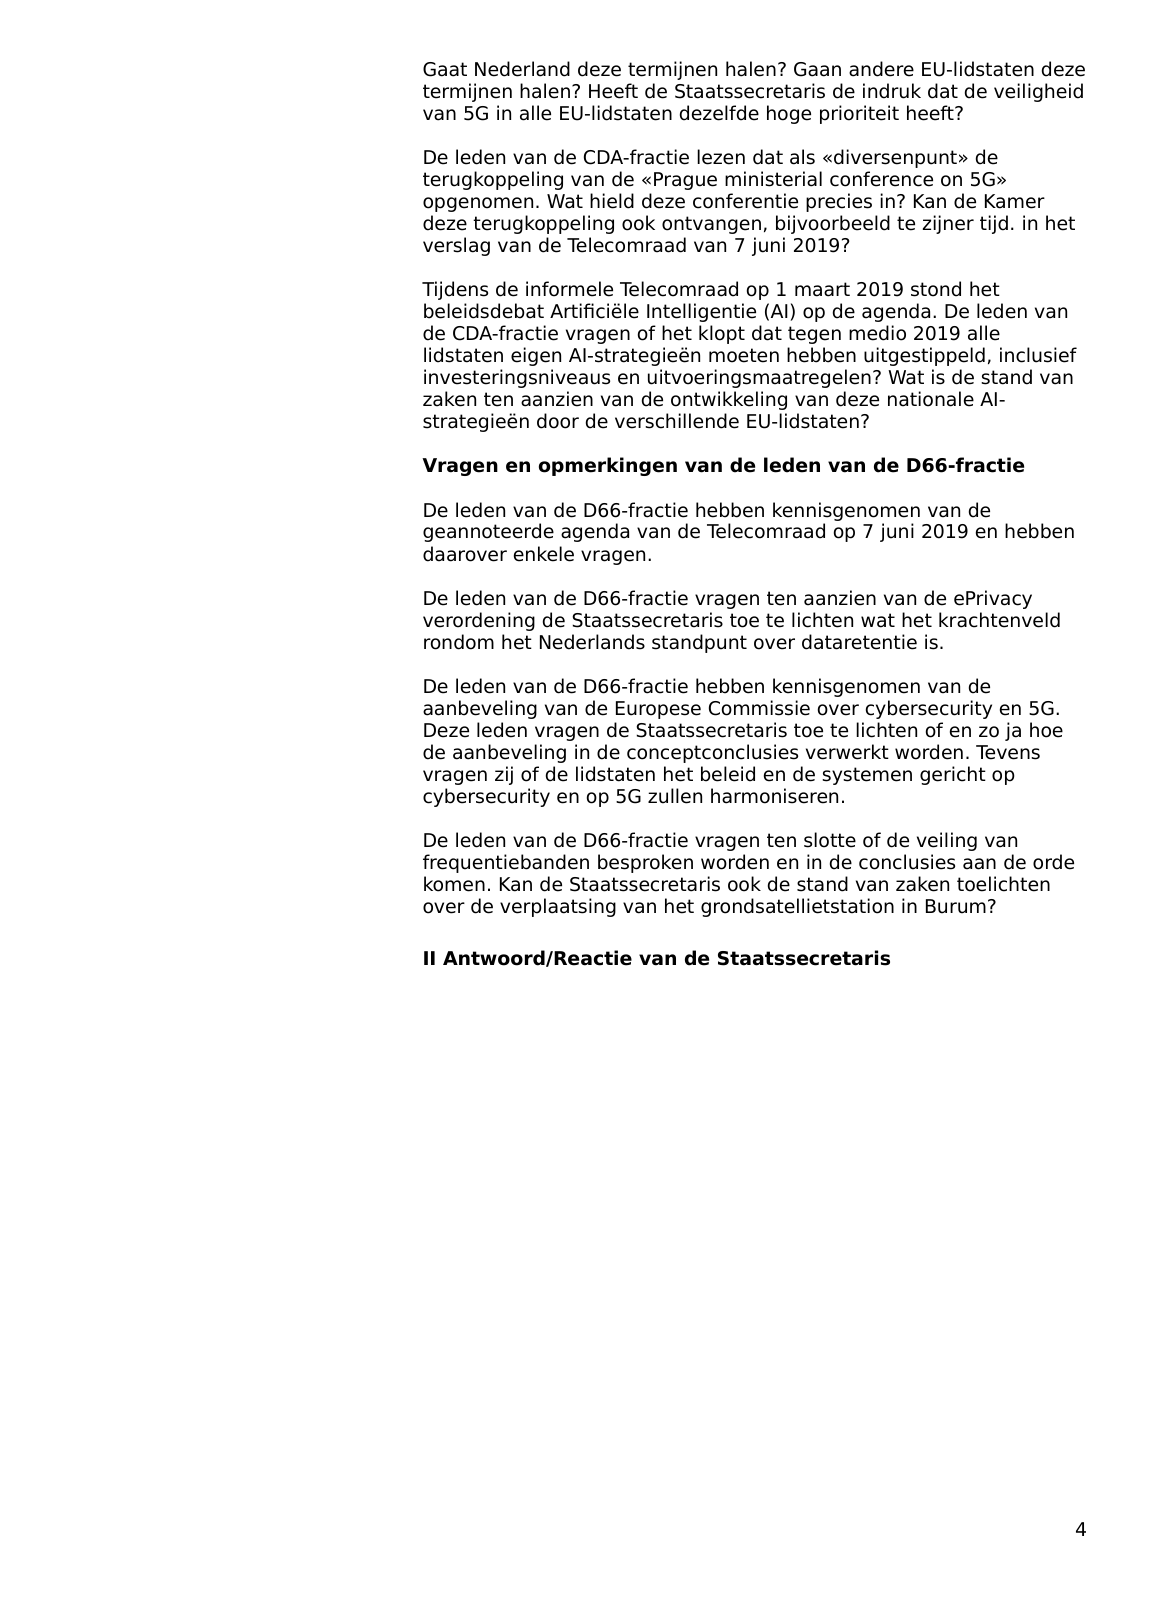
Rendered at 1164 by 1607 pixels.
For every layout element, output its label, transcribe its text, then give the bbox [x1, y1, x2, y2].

text De leden van de CDA-fractie lezen dat als «diversenpunt» de terugkoppeling van de «Prague ministerial conference on 5G» opgenomen. Wat hield deze conferentie precies in? Kan de Kamer deze terugkoppeling ook ontvangen, bijvoorbeeld te zijner tijd. in het verslag van de Telecomraad van 7 juni 2019? [422, 147, 1087, 257]
text Tijdens de informele Telecomraad op 1 maart 2019 stond het beleidsdebat Artificiële Intelligentie (AI) op de agenda. De leden van de CDA-fractie vragen of het klopt dat tegen medio 2019 alle lidstaten eigen AI-strategieën moeten hebben uitgestippeld, inclusief investeringsniveaus en uitvoeringsmaatregelen? Wat is de stand van zaken ten aanzien van de ontwikkeling van deze nationale AI-strategieën door de verschillende EU-lidstaten? [422, 279, 1087, 433]
text De leden van de D66-fractie vragen ten slotte of de veiling van frequentiebanden besproken worden en in de conclusies aan de orde komen. Kan de Staatssecretaris ook de stand van zaken toelichten over de verplaatsing van het grondsatellietstation in Burum? [422, 830, 1087, 918]
text De leden van de D66-fractie vragen ten aanzien van de ePrivacy verordening de Staatssecretaris toe te lichten wat het krachtenveld rondom het Nederlands standpunt over dataretentie is. [422, 588, 1087, 653]
subtitle II Antwoord/Reactie van de Staatssecretaris [422, 948, 1087, 970]
text De leden van de D66-fractie hebben kennisgenomen van de geannoteerde agenda van de Telecomraad op 7 juni 2019 en hebben daarover enkele vragen. [422, 499, 1087, 565]
text Gaat Nederland deze termijnen halen? Gaan andere EU-lidstaten deze termijnen halen? Heeft de Staatssecretaris de indruk dat de veiligheid van 5G in alle EU-lidstaten dezelfde hoge prioriteit heeft? [422, 59, 1087, 125]
text De leden van de D66-fractie hebben kennisgenomen van de aanbeveling van de Europese Commissie over cybersecurity en 5G. Deze leden vragen de Staatssecretaris toe te lichten of en zo ja hoe de aanbeveling in de conceptconclusies verwerkt worden. Tevens vragen zij of de lidstaten het beleid en de systemen gericht op cybersecurity en op 5G zullen harmoniseren. [422, 676, 1087, 808]
subtitle Vragen en opmerkingen van de leden van de D66-fractie [422, 455, 1087, 477]
